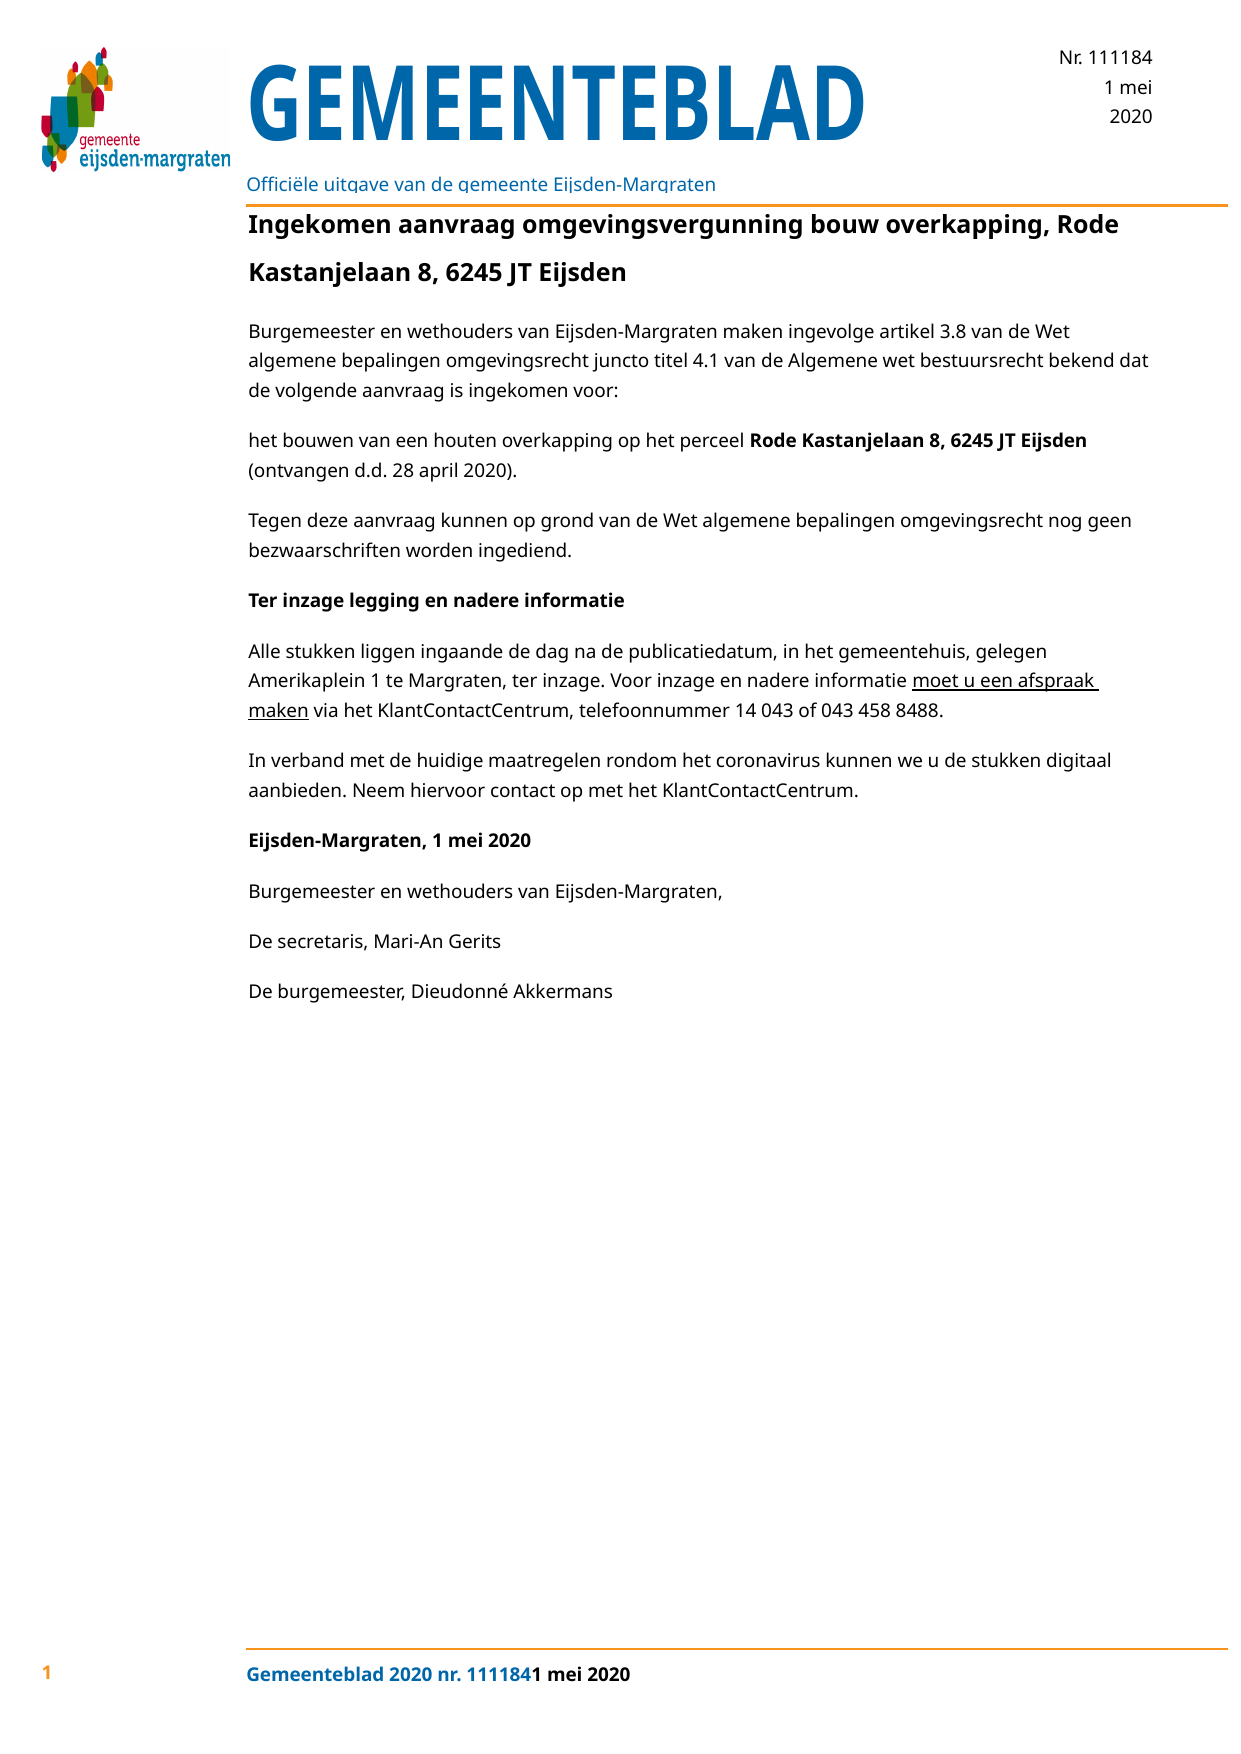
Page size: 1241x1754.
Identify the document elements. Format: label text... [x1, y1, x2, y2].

text Tegen deze aanvraag kunnen op grond van de Wet algemene bepalingen omgevingsrecht nog geen bezwaarschriften worden ingediend. [248, 507, 1152, 563]
text In verband met de huidige maatregelen rondom het coronavirus kunnen we u de stukken digitaal aanbieden. Neem hiervoor contact op met het KlantContactCentrum. [248, 747, 1152, 803]
text De secretaris, Mari-An Gerits [248, 928, 1152, 954]
text het bouwen van een houten overkapping op het perceel Rode Kastanjelaan 8, 6245 JT Eijsden (ontvangen d.d. 28 april 2020). [248, 427, 1152, 483]
picture [41, 47, 231, 172]
text Eijsden-Margraten, 1 mei 2020 [248, 827, 1152, 853]
text Alle stukken liggen ingaande de dag na de publicatiedatum, in het gemeentehuis, gelegen Amerikaplein 1 te Margraten, ter inzage. Voor inzage en nadere informatie moet u een afspraak maken via het KlantContactCentrum, telefoonnummer 14 043 of 043 458 8488. [248, 638, 1152, 723]
text De burgemeester, Dieudonné Akkermans [248, 979, 1152, 1004]
text Ter inzage legging en nadere informatie [248, 587, 1152, 613]
text Burgemeester en wethouders van Eijsden-Margraten maken ingevolge artikel 3.8 van de Wet algemene bepalingen omgevingsrecht juncto titel 4.1 van de Algemene wet bestuursrecht bekend dat de volgende aanvraag is ingekomen voor: [248, 318, 1152, 403]
text Ingekomen aanvraag omgevingsvergunning bouw overkapping, Rode Kastanjelaan 8, 6245 JT Eijsden [248, 207, 1152, 288]
text Burgemeester en wethouders van Eijsden-Margraten, [248, 878, 1152, 904]
